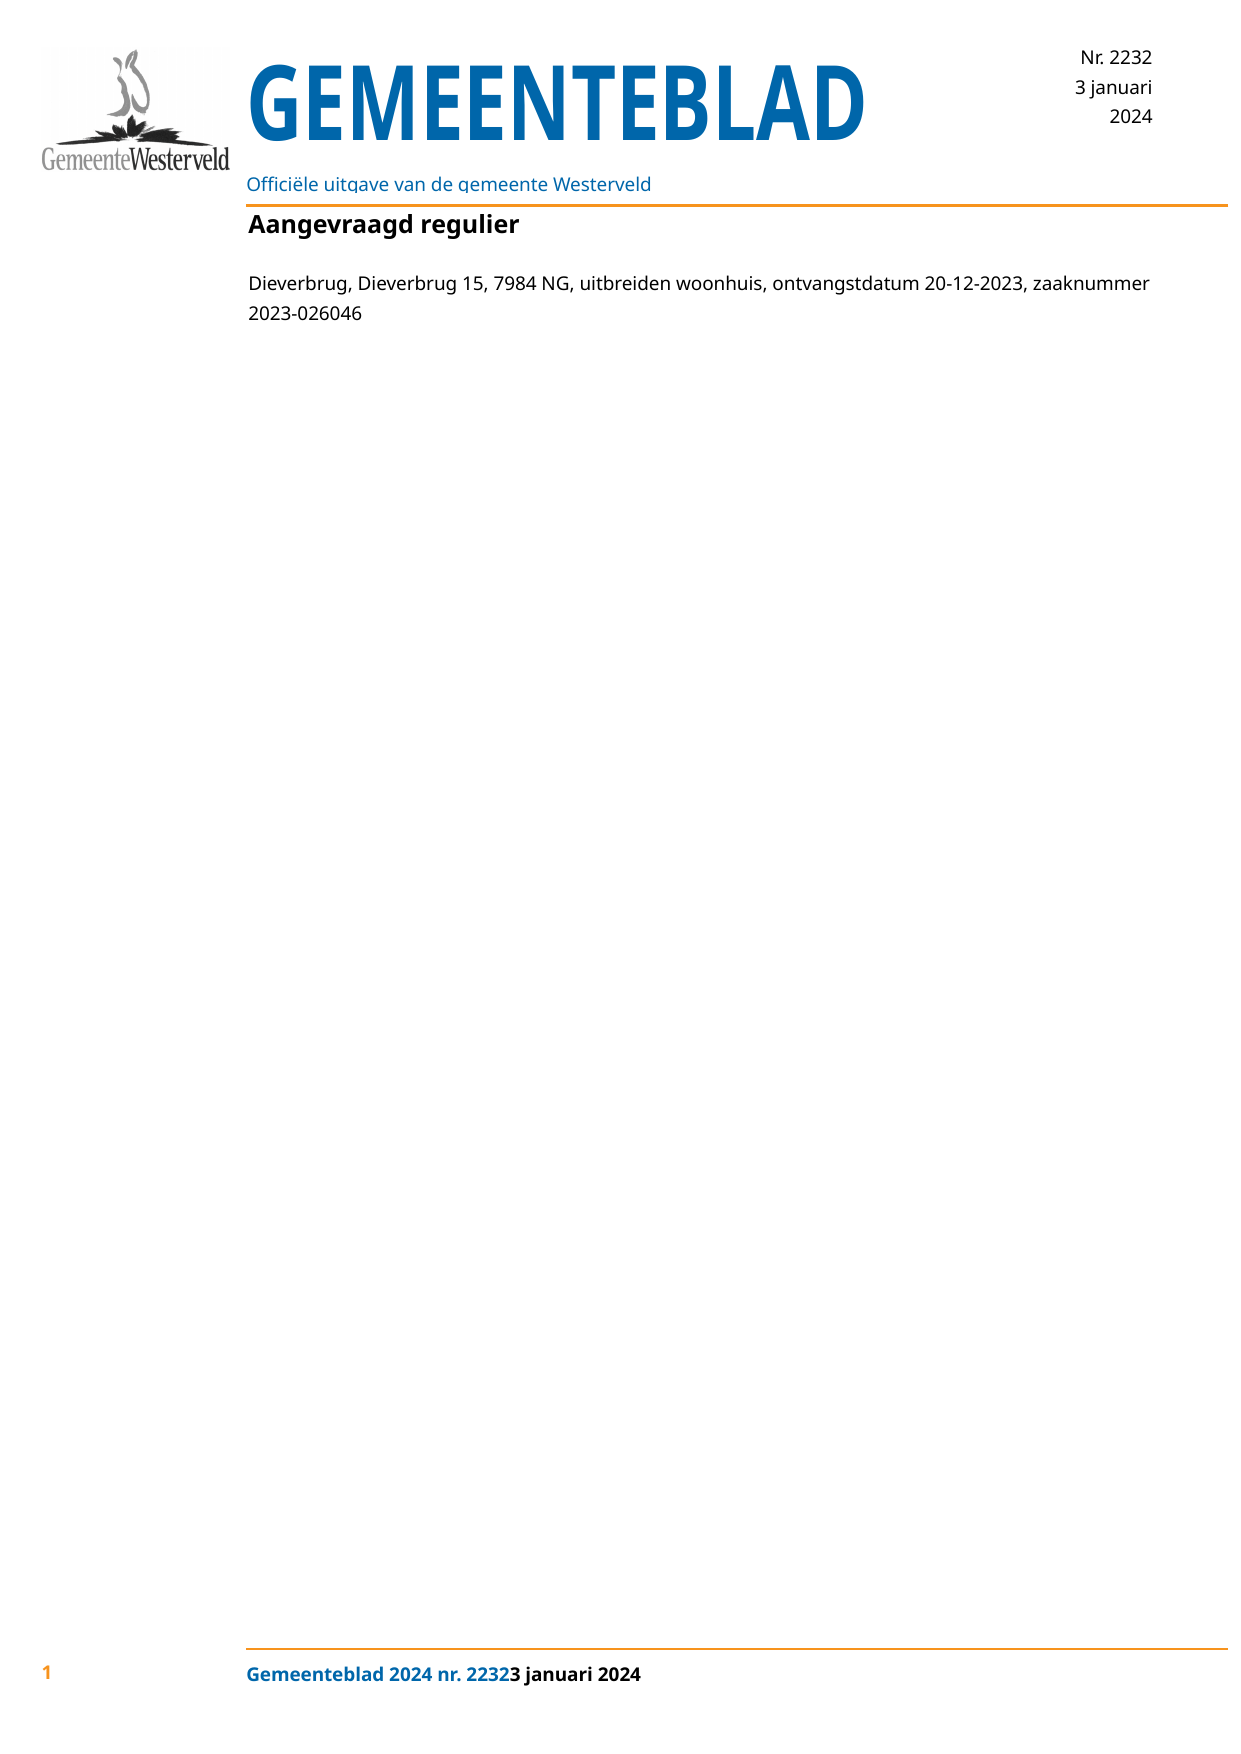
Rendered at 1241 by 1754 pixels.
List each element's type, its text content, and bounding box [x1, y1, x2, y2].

text Aangevraagd regulier [248, 207, 1152, 241]
picture [41, 47, 231, 172]
text Dieverbrug, Dieverbrug 15, 7984 NG, uitbreiden woonhuis, ontvangstdatum 20-12-2023, zaaknummer 2023-026046 [248, 270, 1152, 326]
